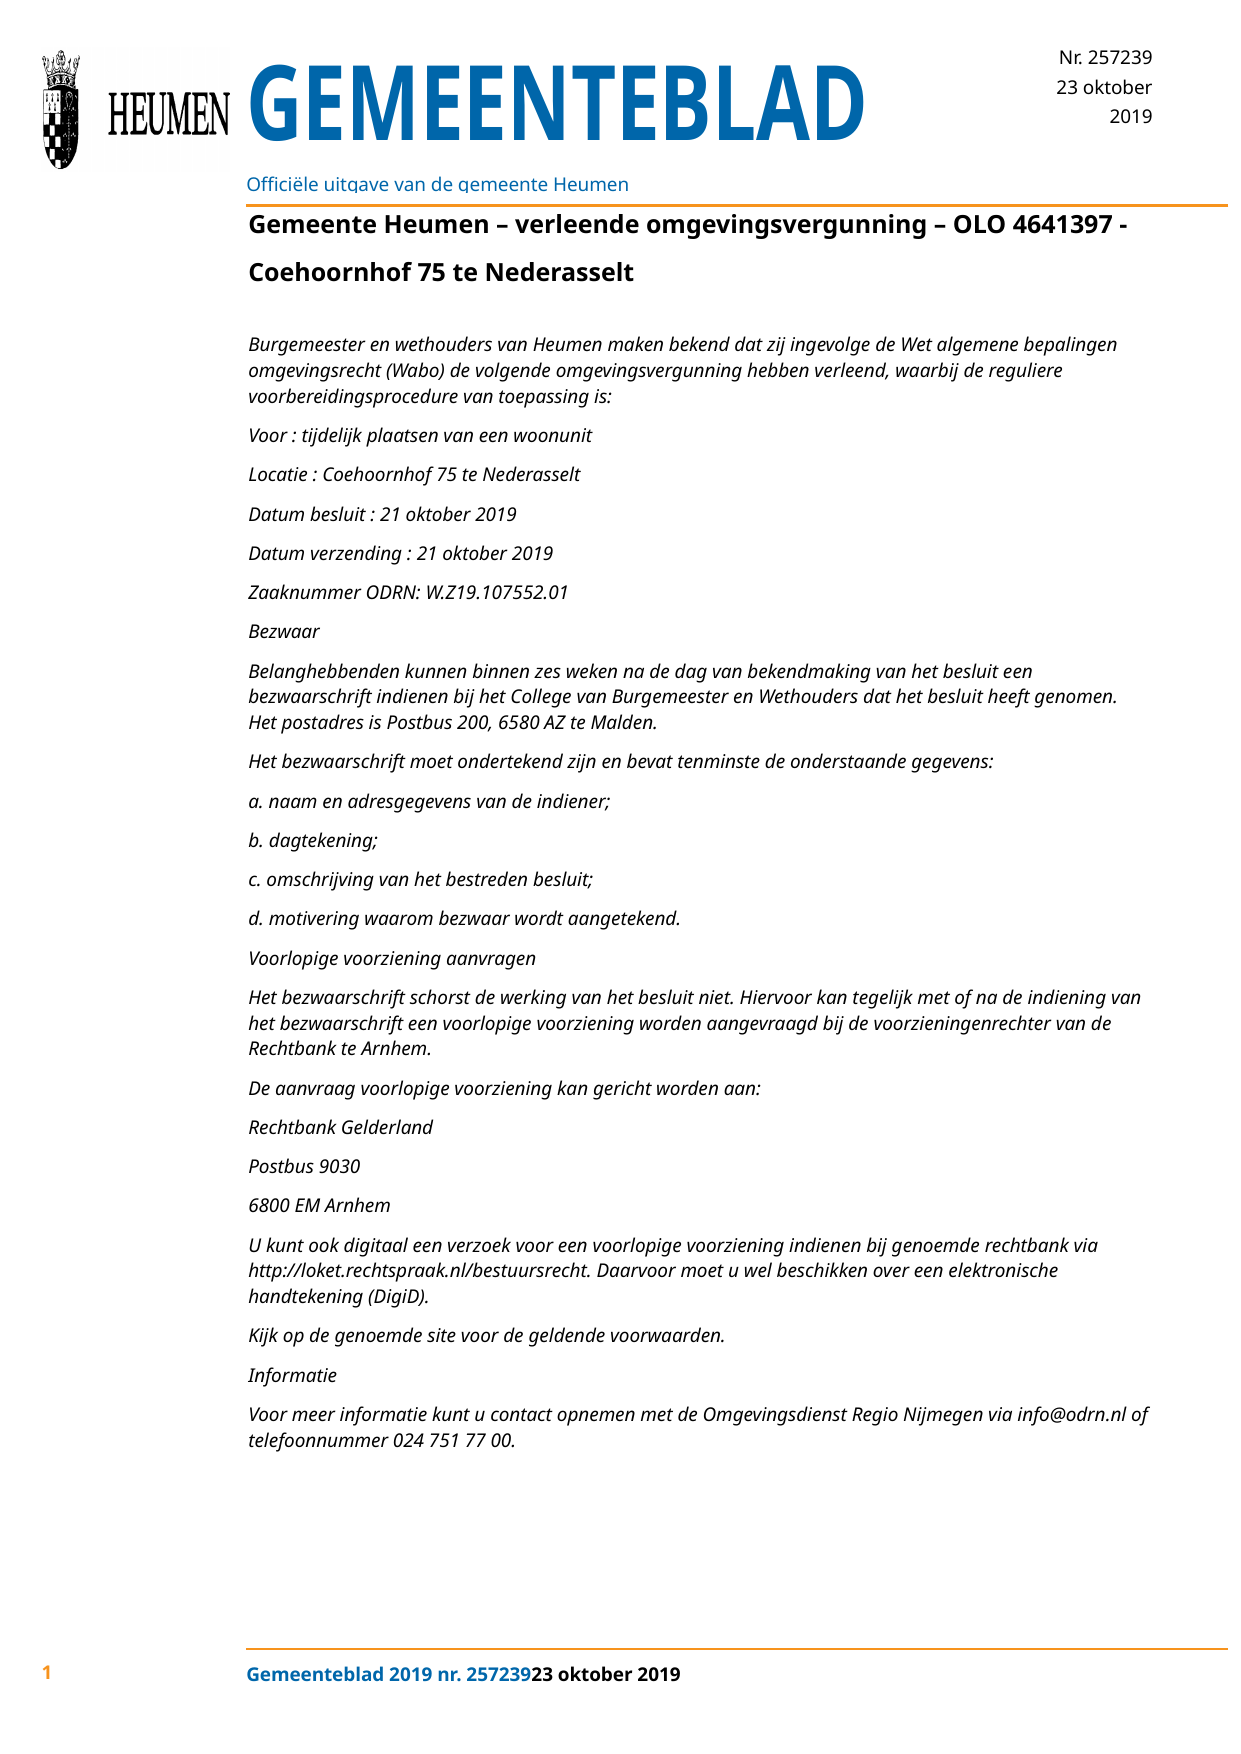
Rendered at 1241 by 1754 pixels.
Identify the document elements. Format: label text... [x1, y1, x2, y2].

text Postbus 9030 [248, 1153, 1152, 1179]
text De aanvraag voorlopige voorziening kan gericht worden aan: [248, 1075, 1152, 1101]
text b. dagtekening; [248, 827, 1152, 853]
text 6800 EM Arnhem [248, 1193, 1152, 1218]
text Bezwaar [248, 618, 1152, 644]
text Datum verzending : 21 oktober 2019 [248, 540, 1152, 566]
text Datum besluit : 21 oktober 2019 [248, 501, 1152, 526]
text Voorlopige voorziening aanvragen [248, 945, 1152, 971]
text Locatie : Coehoornhof 75 te Nederasselt [248, 461, 1152, 487]
text Kijk op de genoemde site voor de geldende voorwaarden. [248, 1323, 1152, 1348]
text U kunt ook digitaal een verzoek voor een voorlopige voorziening indienen bij genoemde rechtbank via http://loket.rechtspraak.nl/bestuursrecht. Daarvoor moet u wel beschikken over een elektronische handtekening (DigiD). [248, 1232, 1152, 1309]
text d. motivering waarom bezwaar wordt aangetekend. [248, 906, 1152, 931]
text Gemeente Heumen – verleende omgevingsvergunning – OLO 4641397 - Coehoornhof 75 te Nederasselt [248, 207, 1152, 288]
text Voor meer informatie kunt u contact opnemen met de Omgevingsdienst Regio Nijmegen via info@odrn.nl of telefoonnummer 024 751 77 00. [248, 1401, 1152, 1453]
text Belanghebbenden kunnen binnen zes weken na de dag van bekendmaking van het besluit een bezwaarschrift indienen bij het College van Burgemeester en Wethouders dat het besluit heeft genomen. Het postadres is Postbus 200, 6580 AZ te Malden. [248, 658, 1152, 735]
text Zaaknummer ODRN: W.Z19.107552.01 [248, 579, 1152, 605]
text Rechtbank Gelderland [248, 1114, 1152, 1140]
text Voor : tijdelijk plaatsen van een woonunit [248, 422, 1152, 448]
text Burgemeester en wethouders van Heumen maken bekend dat zij ingevolge de Wet algemene bepalingen omgevingsrecht (Wabo) de volgende omgevingsvergunning hebben verleend, waarbij de reguliere voorbereidingsprocedure van toepassing is: [248, 331, 1152, 409]
text c. omschrijving van het bestreden besluit; [248, 866, 1152, 892]
text a. naam en adresgegevens van de indiener; [248, 788, 1152, 813]
text Informatie [248, 1362, 1152, 1388]
text Het bezwaarschrift schorst de werking van het besluit niet. Hiervoor kan tegelijk met of na de indiening van het bezwaarschrift een voorlopige voorziening worden aangevraagd bij de voorzieningenrechter van de Rechtbank te Arnhem. [248, 984, 1152, 1061]
text Het bezwaarschrift moet ondertekend zijn en bevat tenminste de onderstaande gegevens: [248, 748, 1152, 774]
picture [41, 47, 231, 172]
